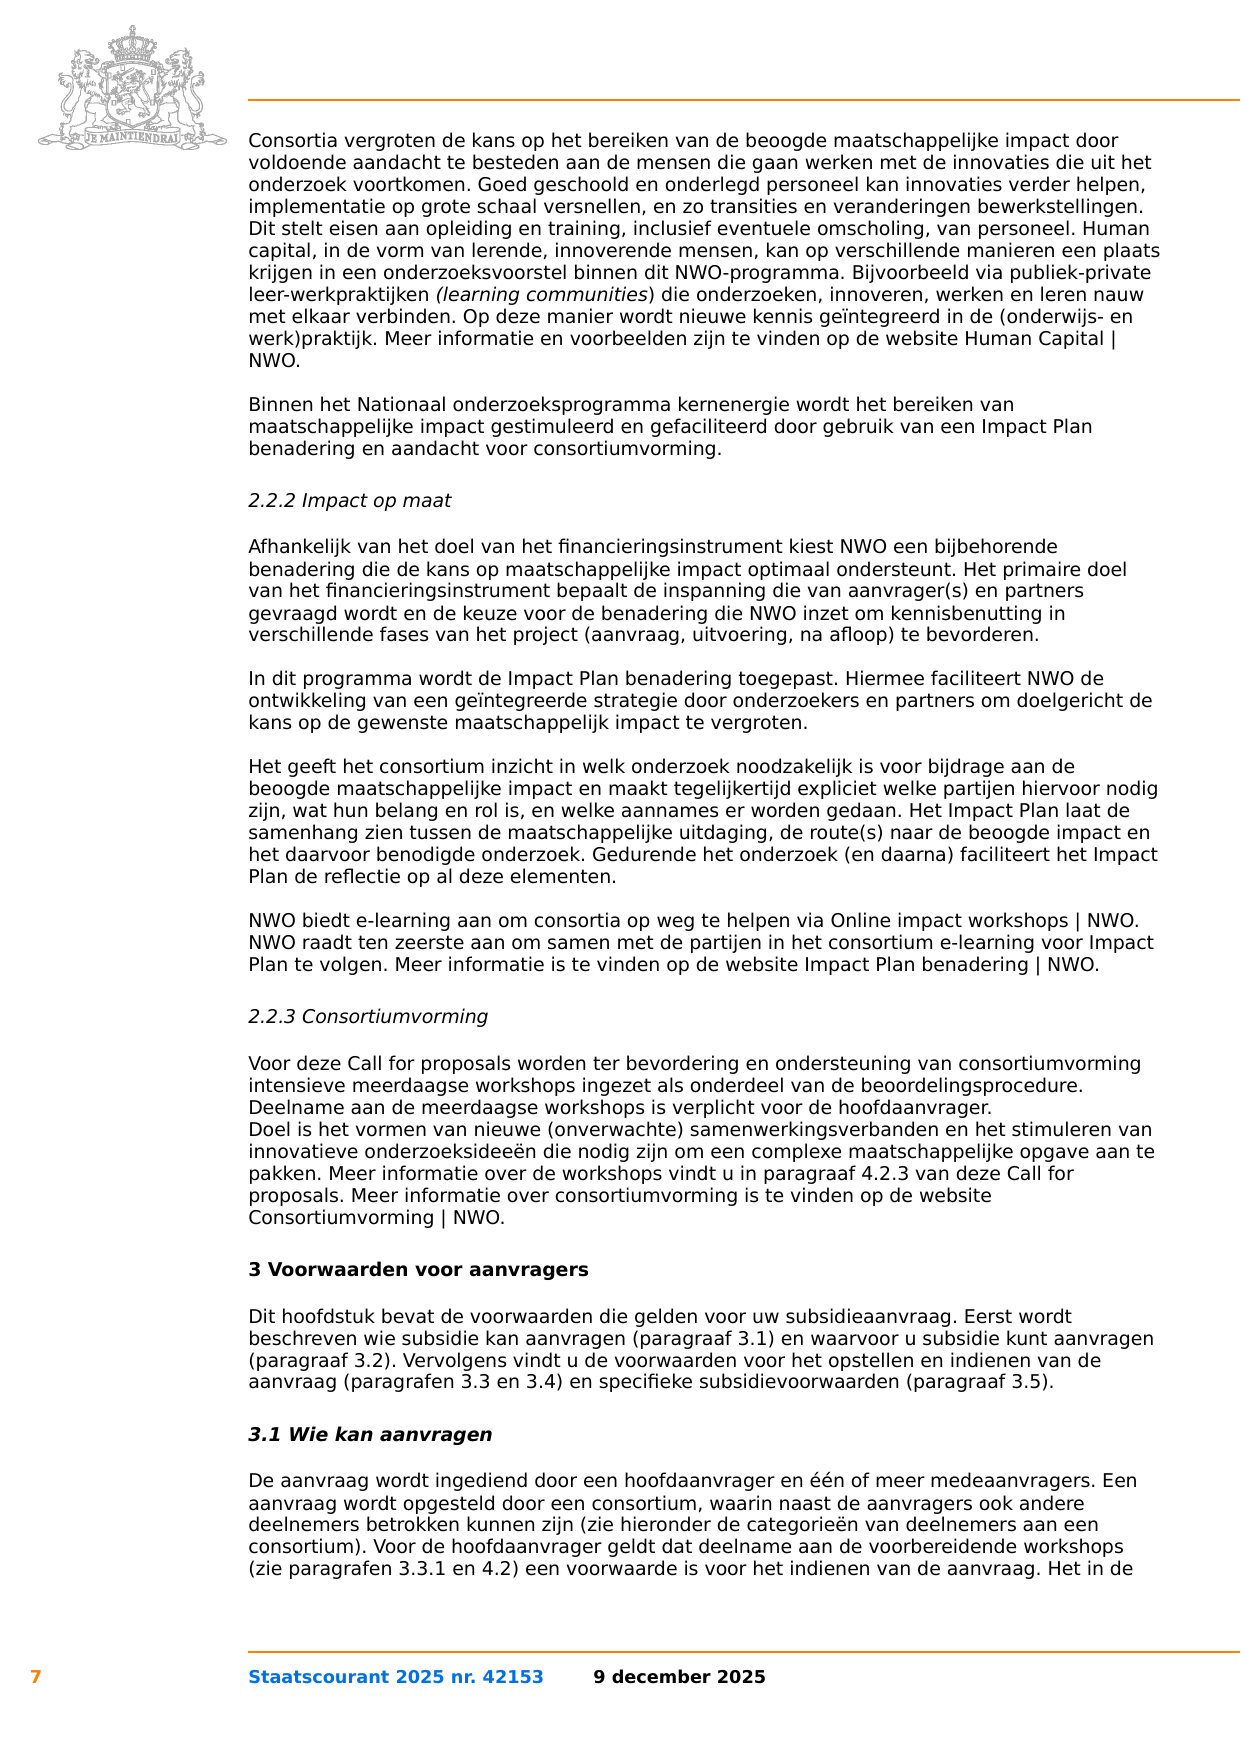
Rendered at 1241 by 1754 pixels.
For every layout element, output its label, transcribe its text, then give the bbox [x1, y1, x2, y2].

subtitle 2.2.2 Impact op maat [248, 489, 1163, 511]
text Afhankelijk van het doel van het financieringsinstrument kiest NWO een bijbehorende benadering die de kans op maatschappelijke impact optimaal ondersteunt. Het primaire doel van het financieringsinstrument bepaalt de inspanning die van aanvrager(s) en partners gevraagd wordt en de keuze voor de benadering die NWO inzet om kennisbenutting in verschillende fases van het project (aanvraag, uitvoering, na afloop) te bevorderen. [248, 536, 1163, 646]
subtitle 3.1 Wie kan aanvragen [248, 1423, 1163, 1445]
text NWO biedt e-learning aan om consortia op weg te helpen via Online impact workshops | NWO. NWO raadt ten zeerste aan om samen met de partijen in het consortium e-learning voor Impact Plan te volgen. Meer informatie is te vinden op de website Impact Plan benadering | NWO. [248, 910, 1163, 976]
subtitle 2.2.3 Consortiumvorming [248, 1006, 1163, 1028]
text Consortia vergroten de kans op het bereiken van de beoogde maatschappelijke impact door voldoende aandacht te besteden aan de mensen die gaan werken met de innovaties die uit het onderzoek voortkomen. Goed geschoold en onderlegd personeel kan innovaties verder helpen, implementatie op grote schaal versnellen, en zo transities en veranderingen bewerkstellingen. Dit stelt eisen aan opleiding en training, inclusief eventuele omscholing, van personeel. Human capital, in de vorm van lerende, innoverende mensen, kan op verschillende manieren een plaats krijgen in een onderzoeksvoorstel binnen dit NWO-programma. Bijvoorbeeld via publiek-private leer-werkpraktijken (learning communities) die onderzoeken, innoveren, werken en leren nauw met elkaar verbinden. Op deze manier wordt nieuwe kennis geïntegreerd in de (onderwijs- en werk)praktijk. Meer informatie en voorbeelden zijn te vinden op de website Human Capital | NWO. [248, 130, 1163, 372]
text Doel is het vormen van nieuwe (onverwachte) samenwerkingsverbanden en het stimuleren van innovatieve onderzoeksideeën die nodig zijn om een complexe maatschappelijke opgave aan te pakken. Meer informatie over de workshops vindt u in paragraaf 4.2.3 van deze Call for proposals. Meer informatie over consortiumvorming is te vinden op de website Consortiumvorming | NWO. [248, 1119, 1163, 1228]
text De aanvraag wordt ingediend door een hoofdaanvrager en één of meer medeaanvragers. Een aanvraag wordt opgesteld door een consortium, waarin naast de aanvragers ook andere deelnemers betrokken kunnen zijn (zie hieronder de categorieën van deelnemers aan een consortium). Voor de hoofdaanvrager geldt dat deelname aan de voorbereidende workshops (zie paragrafen 3.3.1 en 4.2) een voorwaarde is voor het indienen van de aanvraag. Het in de [248, 1470, 1163, 1580]
text Binnen het Nationaal onderzoeksprogramma kernenergie wordt het bereiken van maatschappelijke impact gestimuleerd en gefaciliteerd door gebruik van een Impact Plan benadering en aandacht voor consortiumvorming. [248, 393, 1163, 459]
text Het geeft het consortium inzicht in welk onderzoek noodzakelijk is voor bijdrage aan de beoogde maatschappelijke impact en maakt tegelijkertijd expliciet welke partijen hiervoor nodig zijn, wat hun belang en rol is, en welke aannames er worden gedaan. Het Impact Plan laat de samenhang zien tussen de maatschappelijke uitdaging, de route(s) naar de beoogde impact en het daarvoor benodigde onderzoek. Gedurende het onderzoek (en daarna) faciliteert het Impact Plan de reflectie op al deze elementen. [248, 756, 1163, 888]
text In dit programma wordt de Impact Plan benadering toegepast. Hiermee faciliteert NWO de ontwikkeling van een geïntegreerde strategie door onderzoekers en partners om doelgericht de kans op de gewenste maatschappelijk impact te vergroten. [248, 668, 1163, 734]
text Dit hoofdstuk bevat de voorwaarden die gelden voor uw subsidieaanvraag. Eerst wordt beschreven wie subsidie kan aanvragen (paragraaf 3.1) en waarvoor u subsidie kunt aanvragen (paragraaf 3.2). Vervolgens vindt u de voorwaarden voor het opstellen en indienen van de aanvraag (paragrafen 3.3 en 3.4) en specifieke subsidievoorwaarden (paragraaf 3.5). [248, 1306, 1163, 1393]
subtitle 3 Voorwaarden voor aanvragers [248, 1258, 1163, 1281]
picture [38, 25, 227, 150]
text Voor deze Call for proposals worden ter bevordering en ondersteuning van consortiumvorming intensieve meerdaagse workshops ingezet als onderdeel van de beoordelingsprocedure. Deelname aan de meerdaagse workshops is verplicht voor de hoofdaanvrager. [248, 1053, 1163, 1119]
